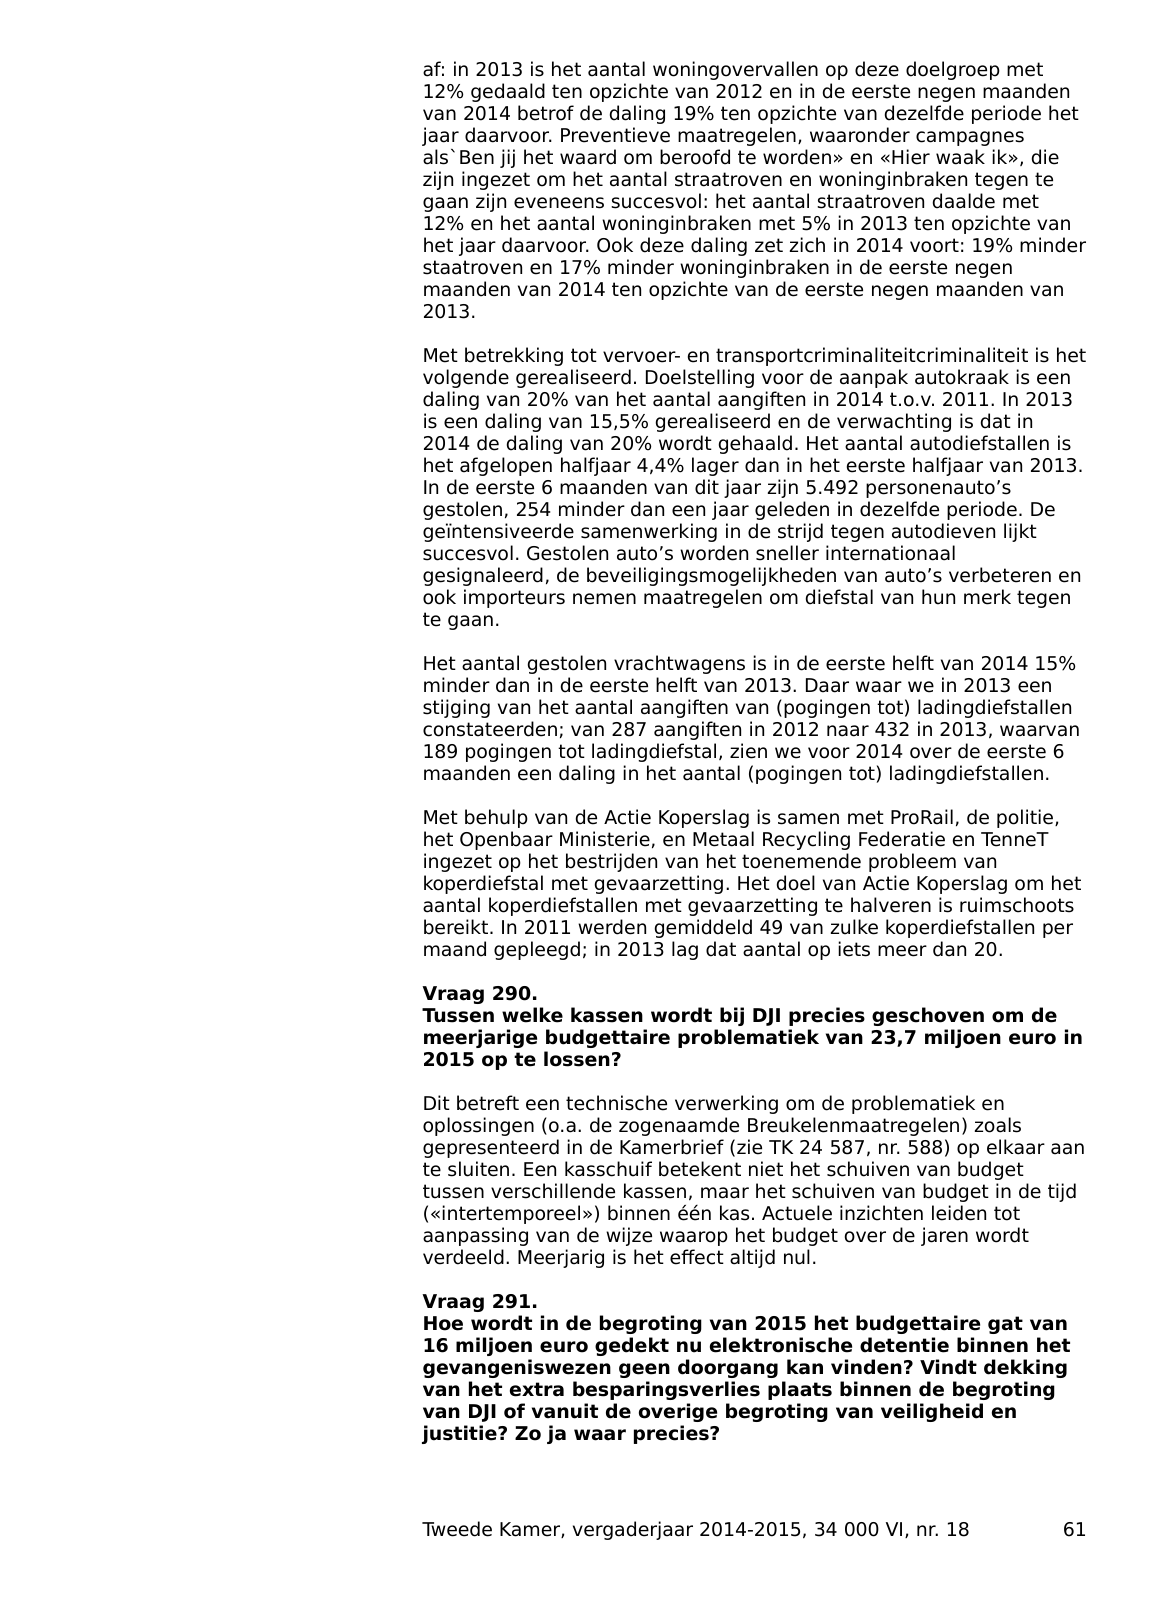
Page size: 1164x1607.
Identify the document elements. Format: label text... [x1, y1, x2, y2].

text Vraag 290. [422, 983, 1087, 1005]
text Met behulp van de Actie Koperslag is samen met ProRail, de politie, het Openbaar Ministerie, en Metaal Recycling Federatie en TenneT ingezet op het bestrijden van het toenemende probleem van koperdiefstal met gevaarzetting. Het doel van Actie Koperslag om het aantal koperdiefstallen met gevaarzetting te halveren is ruimschoots bereikt. In 2011 werden gemiddeld 49 van zulke koperdiefstallen per maand gepleegd; in 2013 lag dat aantal op iets meer dan 20. [422, 807, 1087, 961]
text af: in 2013 is het aantal woningovervallen op deze doelgroep met 12% gedaald ten opzichte van 2012 en in de eerste negen maanden van 2014 betrof de daling 19% ten opzichte van dezelfde periode het jaar daarvoor. Preventieve maatregelen, waaronder campagnes als`Ben jij het waard om beroofd te worden» en «Hier waak ik», die zijn ingezet om het aantal straatroven en woninginbraken tegen te gaan zijn eveneens succesvol: het aantal straatroven daalde met 12% en het aantal woninginbraken met 5% in 2013 ten opzichte van het jaar daarvoor. Ook deze daling zet zich in 2014 voort: 19% minder staatroven en 17% minder woninginbraken in de eerste negen maanden van 2014 ten opzichte van de eerste negen maanden van 2013. [422, 59, 1087, 323]
text Dit betreft een technische verwerking om de problematiek en oplossingen (o.a. de zogenaamde Breukelenmaatregelen) zoals gepresenteerd in de Kamerbrief (zie TK 24 587, nr. 588) op elkaar aan te sluiten. Een kasschuif betekent niet het schuiven van budget tussen verschillende kassen, maar het schuiven van budget in de tijd («intertemporeel») binnen één kas. Actuele inzichten leiden tot aanpassing van de wijze waarop het budget over de jaren wordt verdeeld. Meerjarig is het effect altijd nul. [422, 1093, 1087, 1269]
text Tussen welke kassen wordt bij DJI precies geschoven om de meerjarige budgettaire problematiek van 23,7 miljoen euro in 2015 op te lossen? [422, 1005, 1087, 1071]
text Het aantal gestolen vrachtwagens is in de eerste helft van 2014 15% minder dan in de eerste helft van 2013. Daar waar we in 2013 een stijging van het aantal aangiften van (pogingen tot) ladingdiefstallen constateerden; van 287 aangiften in 2012 naar 432 in 2013, waarvan 189 pogingen tot ladingdiefstal, zien we voor 2014 over de eerste 6 maanden een daling in het aantal (pogingen tot) ladingdiefstallen. [422, 653, 1087, 785]
text Vraag 291. [422, 1291, 1087, 1313]
text Hoe wordt in de begroting van 2015 het budgettaire gat van 16 miljoen euro gedekt nu elektronische detentie binnen het gevangeniswezen geen doorgang kan vinden? Vindt dekking van het extra besparingsverlies plaats binnen de begroting van DJI of vanuit de overige begroting van veiligheid en justitie? Zo ja waar precies? [422, 1313, 1087, 1445]
text Met betrekking tot vervoer- en transportcriminaliteitcriminaliteit is het volgende gerealiseerd. Doelstelling voor de aanpak autokraak is een daling van 20% van het aantal aangiften in 2014 t.o.v. 2011. In 2013 is een daling van 15,5% gerealiseerd en de verwachting is dat in 2014 de daling van 20% wordt gehaald. Het aantal autodiefstallen is het afgelopen halfjaar 4,4% lager dan in het eerste halfjaar van 2013. In de eerste 6 maanden van dit jaar zijn 5.492 personenauto’s gestolen, 254 minder dan een jaar geleden in dezelfde periode. De geïntensiveerde samenwerking in de strijd tegen autodieven lijkt succesvol. Gestolen auto’s worden sneller internationaal gesignaleerd, de beveiligingsmogelijkheden van auto’s verbeteren en ook importeurs nemen maatregelen om diefstal van hun merk tegen te gaan. [422, 345, 1087, 631]
